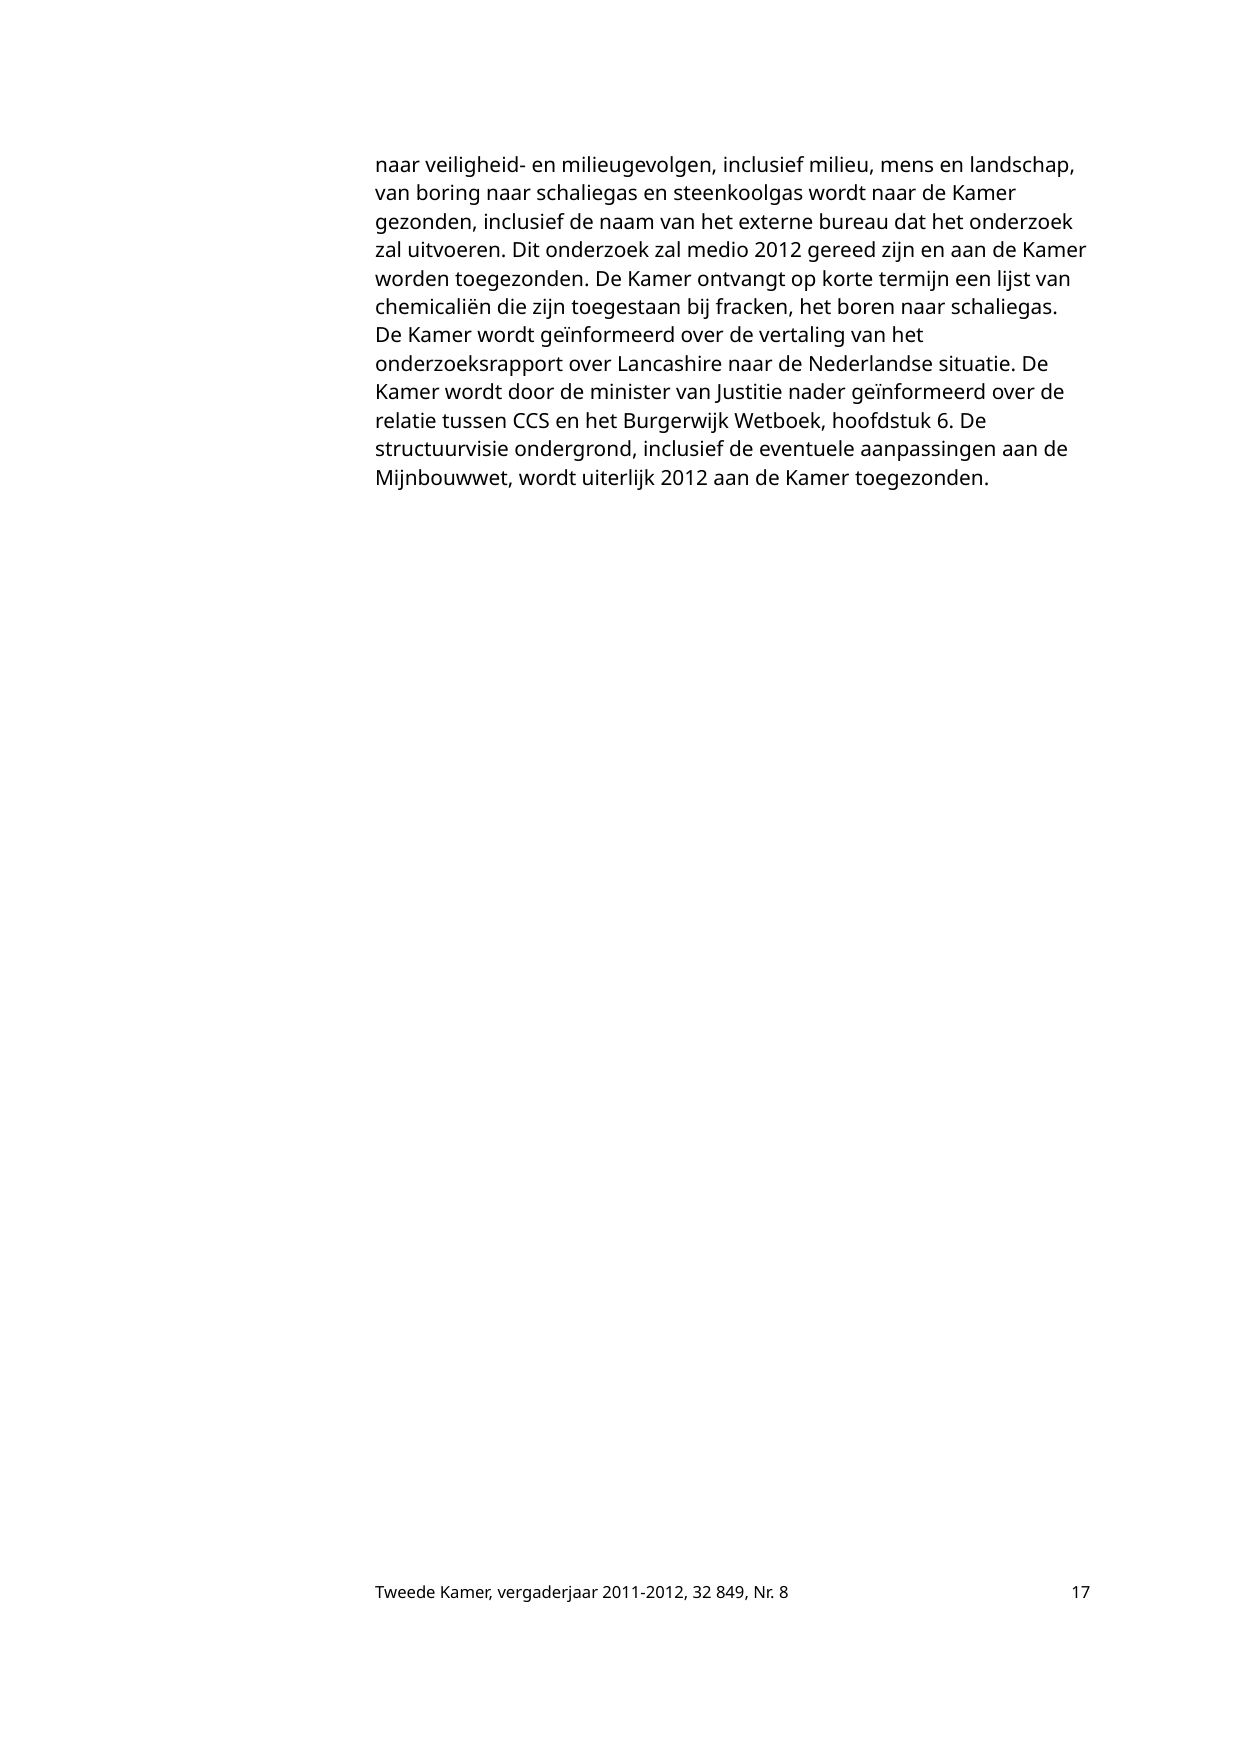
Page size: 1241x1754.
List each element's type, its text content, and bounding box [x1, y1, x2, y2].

text naar veiligheid- en milieugevolgen, inclusief milieu, mens en landschap, van boring naar schaliegas en steenkoolgas wordt naar de Kamer gezonden, inclusief de naam van het externe bureau dat het onderzoek zal uitvoeren. Dit onderzoek zal medio 2012 gereed zijn en aan de Kamer worden toegezonden. De Kamer ontvangt op korte termijn een lijst van chemicaliën die zijn toegestaan bij fracken, het boren naar schaliegas. De Kamer wordt geïnformeerd over de vertaling van het onderzoeksrapport over Lancashire naar de Nederlandse situatie. De Kamer wordt door de minister van Justitie nader geïnformeerd over de relatie tussen CCS en het Burgerwijk Wetboek, hoofdstuk 6. De structuurvisie ondergrond, inclusief de eventuele aanpassingen aan de Mijnbouwwet, wordt uiterlijk 2012 aan de Kamer toegezonden. [375, 150, 1090, 491]
